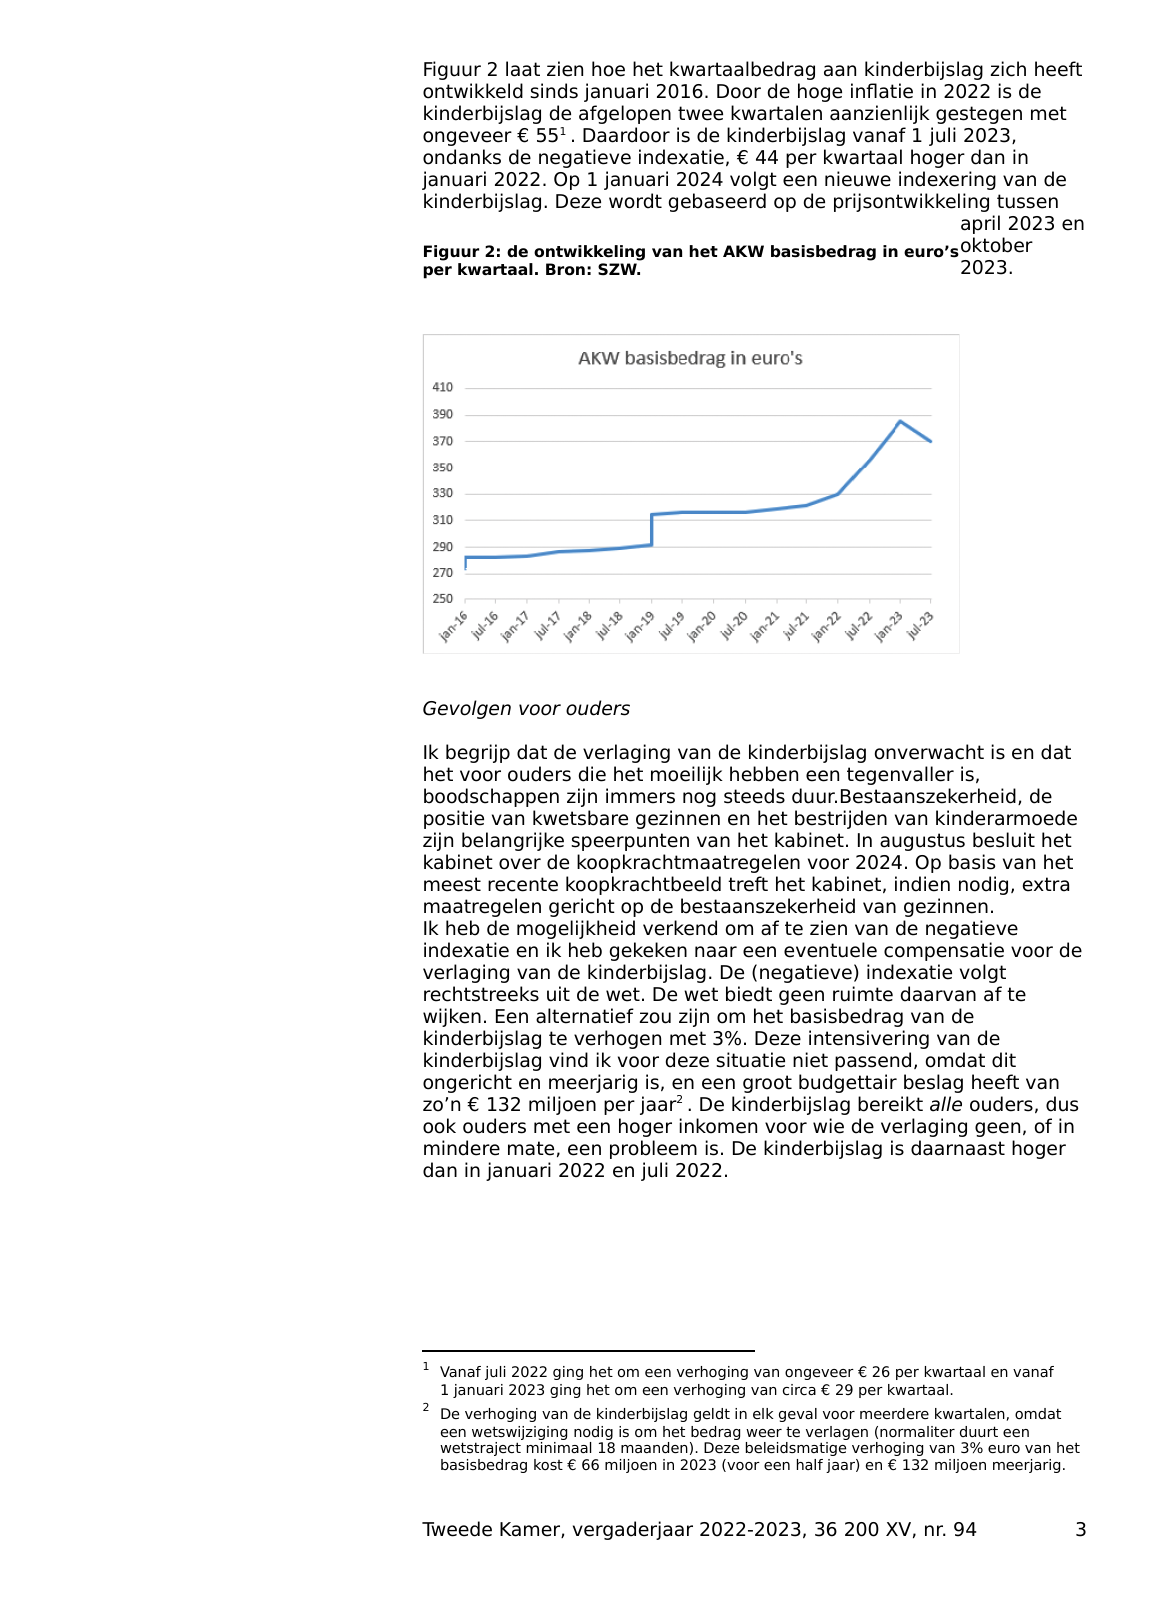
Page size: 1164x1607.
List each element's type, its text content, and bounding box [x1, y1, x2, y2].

text Figuur 2 laat zien hoe het kwartaalbedrag aan kinderbijslag zich heeft ontwikkeld sinds januari 2016. Door de hoge inflatie in 2022 is de kinderbijslag de afgelopen twee kwartalen aanzienlijk gestegen met ongeveer € 55. Daardoor is de kinderbijslag vanaf 1 juli 2023, ondanks de negatieve indexatie, € 44 per kwartaal hoger dan in januari 2022. Op 1 januari 2024 volgt een nieuwe indexering van de kinderbijslag. Deze wordt gebaseerd op de prijsontwikkeling tussen april 2023 en oktober 2023. [422, 59, 1087, 279]
picture [422, 334, 960, 654]
text Ik heb de mogelijkheid verkend om af te zien van de negatieve indexatie en ik heb gekeken naar een eventuele compensatie voor de verlaging van de kinderbijslag. De (negatieve) indexatie volgt rechtstreeks uit de wet. De wet biedt geen ruimte daarvan af te wijken. Een alternatief zou zijn om het basisbedrag van de kinderbijslag te verhogen met 3%. Deze intensivering van de kinderbijslag vind ik voor deze situatie niet passend, omdat dit ongericht en meerjarig is, en een groot budgettair beslag heeft van zo’n € 132 miljoen per jaar. De kinderbijslag bereikt alle ouders, dus ook ouders met een hoger inkomen voor wie de verlaging geen, of in mindere mate, een probleem is. De kinderbijslag is daarnaast hoger dan in januari 2022 en juli 2022. [422, 918, 1087, 1182]
text Vanaf juli 2022 ging het om een verhoging van ongeveer € 26 per kwartaal en vanaf 1 januari 2023 ging het om een verhoging van circa € 29 per kwartaal. [422, 1360, 1087, 1399]
subtitle Gevolgen voor ouders [422, 698, 1087, 720]
text Figuur 2: de ontwikkeling van het AKW basisbedrag in euro’s per kwartaal. Bron: SZW. [422, 243, 960, 279]
text De verhoging van de kinderbijslag geldt in elk geval voor meerdere kwartalen, omdat een wetswijziging nodig is om het bedrag weer te verlagen (normaliter duurt een wetstraject minimaal 18 maanden). Deze beleidsmatige verhoging van 3% euro van het basisbedrag kost € 66 miljoen in 2023 (voor een half jaar) en € 132 miljoen meerjarig. [422, 1402, 1087, 1474]
text Ik begrijp dat de verlaging van de kinderbijslag onverwacht is en dat het voor ouders die het moeilijk hebben een tegenvaller is, boodschappen zijn immers nog steeds duur.Bestaanszekerheid, de positie van kwetsbare gezinnen en het bestrijden van kinderarmoede zijn belangrijke speerpunten van het kabinet. In augustus besluit het kabinet over de koopkrachtmaatregelen voor 2024. Op basis van het meest recente koopkrachtbeeld treft het kabinet, indien nodig, extra maatregelen gericht op de bestaanszekerheid van gezinnen. [422, 742, 1087, 918]
